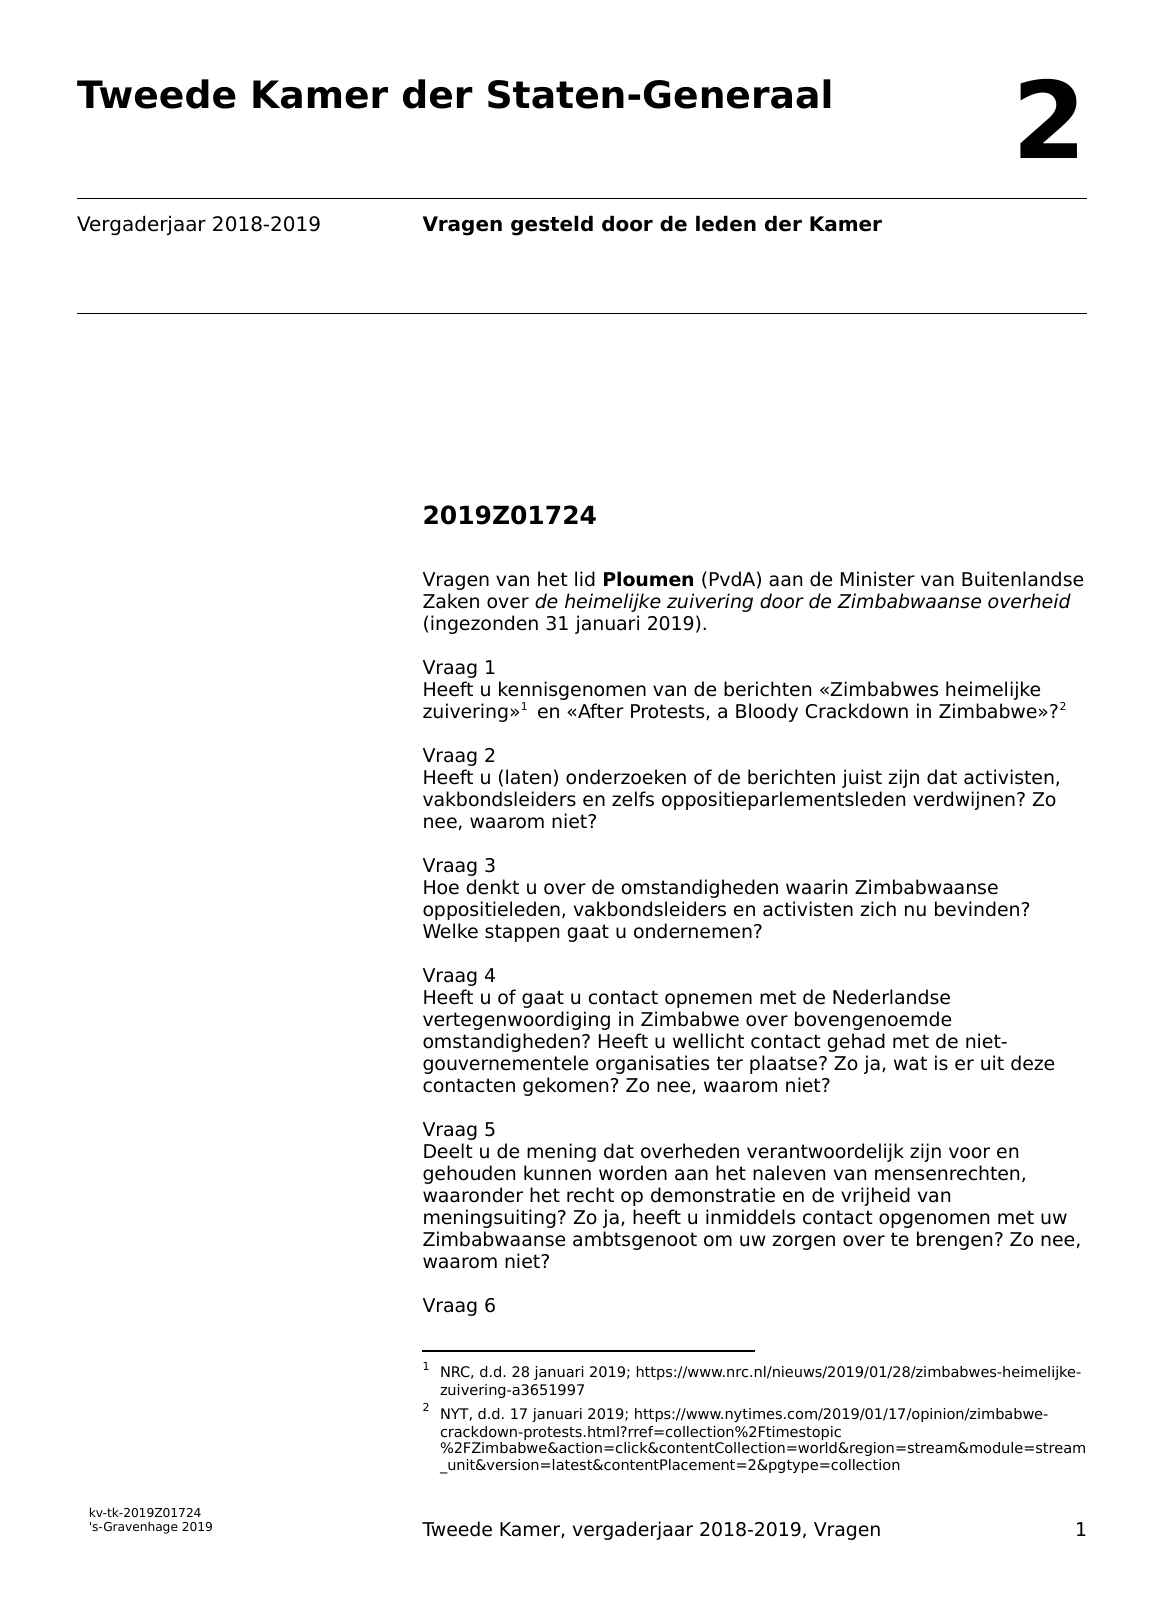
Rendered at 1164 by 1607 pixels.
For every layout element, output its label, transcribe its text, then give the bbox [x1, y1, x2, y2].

text Vraag 2 [422, 745, 1087, 767]
text 2019Z01724 [422, 501, 1087, 531]
text Vraag 6 [422, 1295, 1087, 1317]
table_cell Vergaderjaar 2018-2019 [77, 199, 422, 313]
table_header 2 [886, 59, 1087, 198]
text NRC, d.d. 28 januari 2019; https://www.nrc.nl/nieuws/2019/01/28/zimbabwes-heimelijke-zuivering-a3651997 [422, 1360, 1087, 1399]
text NYT, d.d. 17 januari 2019; https://www.nytimes.com/2019/01/17/opinion/zimbabwe-crackdown-protests.html?rref=collection%2Ftimestopic%2FZimbabwe&action=click&contentCollection=world&region=stream&module=stream_unit&version=latest&contentPlacement=2&pgtype=collection [422, 1402, 1087, 1474]
table_header Tweede Kamer der Staten-Generaal [77, 59, 886, 198]
text Vraag 5 [422, 1119, 1087, 1141]
text kv-tk-2019Z01724 [88, 1506, 323, 1520]
text Vragen van het lid Ploumen (PvdA) aan de Minister van Buitenlandse Zaken over de heimelijke zuivering door de Zimbabwaanse overheid (ingezonden 31 januari 2019). [422, 569, 1087, 635]
text Deelt u de mening dat overheden verantwoordelijk zijn voor en gehouden kunnen worden aan het naleven van mensenrechten, waaronder het recht op demonstratie en de vrijheid van meningsuiting? Zo ja, heeft u inmiddels contact opgenomen met uw Zimbabwaanse ambtsgenoot om uw zorgen over te brengen? Zo nee, waarom niet? [422, 1141, 1087, 1273]
text Vraag 4 [422, 965, 1087, 987]
text 's-Gravenhage 2019 [88, 1520, 323, 1534]
text Vraag 3 [422, 855, 1087, 877]
text Heeft u kennisgenomen van de berichten «Zimbabwes heimelijke zuivering» en «After Protests, a Bloody Crackdown in Zimbabwe»? [422, 679, 1087, 723]
text Hoe denkt u over de omstandigheden waarin Zimbabwaanse oppositieleden, vakbondsleiders en activisten zich nu bevinden? Welke stappen gaat u ondernemen? [422, 877, 1087, 943]
table_cell Vragen gesteld door de leden der Kamer [422, 199, 1087, 313]
text Heeft u of gaat u contact opnemen met de Nederlandse vertegenwoordiging in Zimbabwe over bovengenoemde omstandigheden? Heeft u wellicht contact gehad met de niet-gouvernementele organisaties ter plaatse? Zo ja, wat is er uit deze contacten gekomen? Zo nee, waarom niet? [422, 987, 1087, 1097]
text Heeft u (laten) onderzoeken of de berichten juist zijn dat activisten, vakbondsleiders en zelfs oppositieparlementsleden verdwijnen? Zo nee, waarom niet? [422, 767, 1087, 833]
text Vraag 1 [422, 657, 1087, 679]
